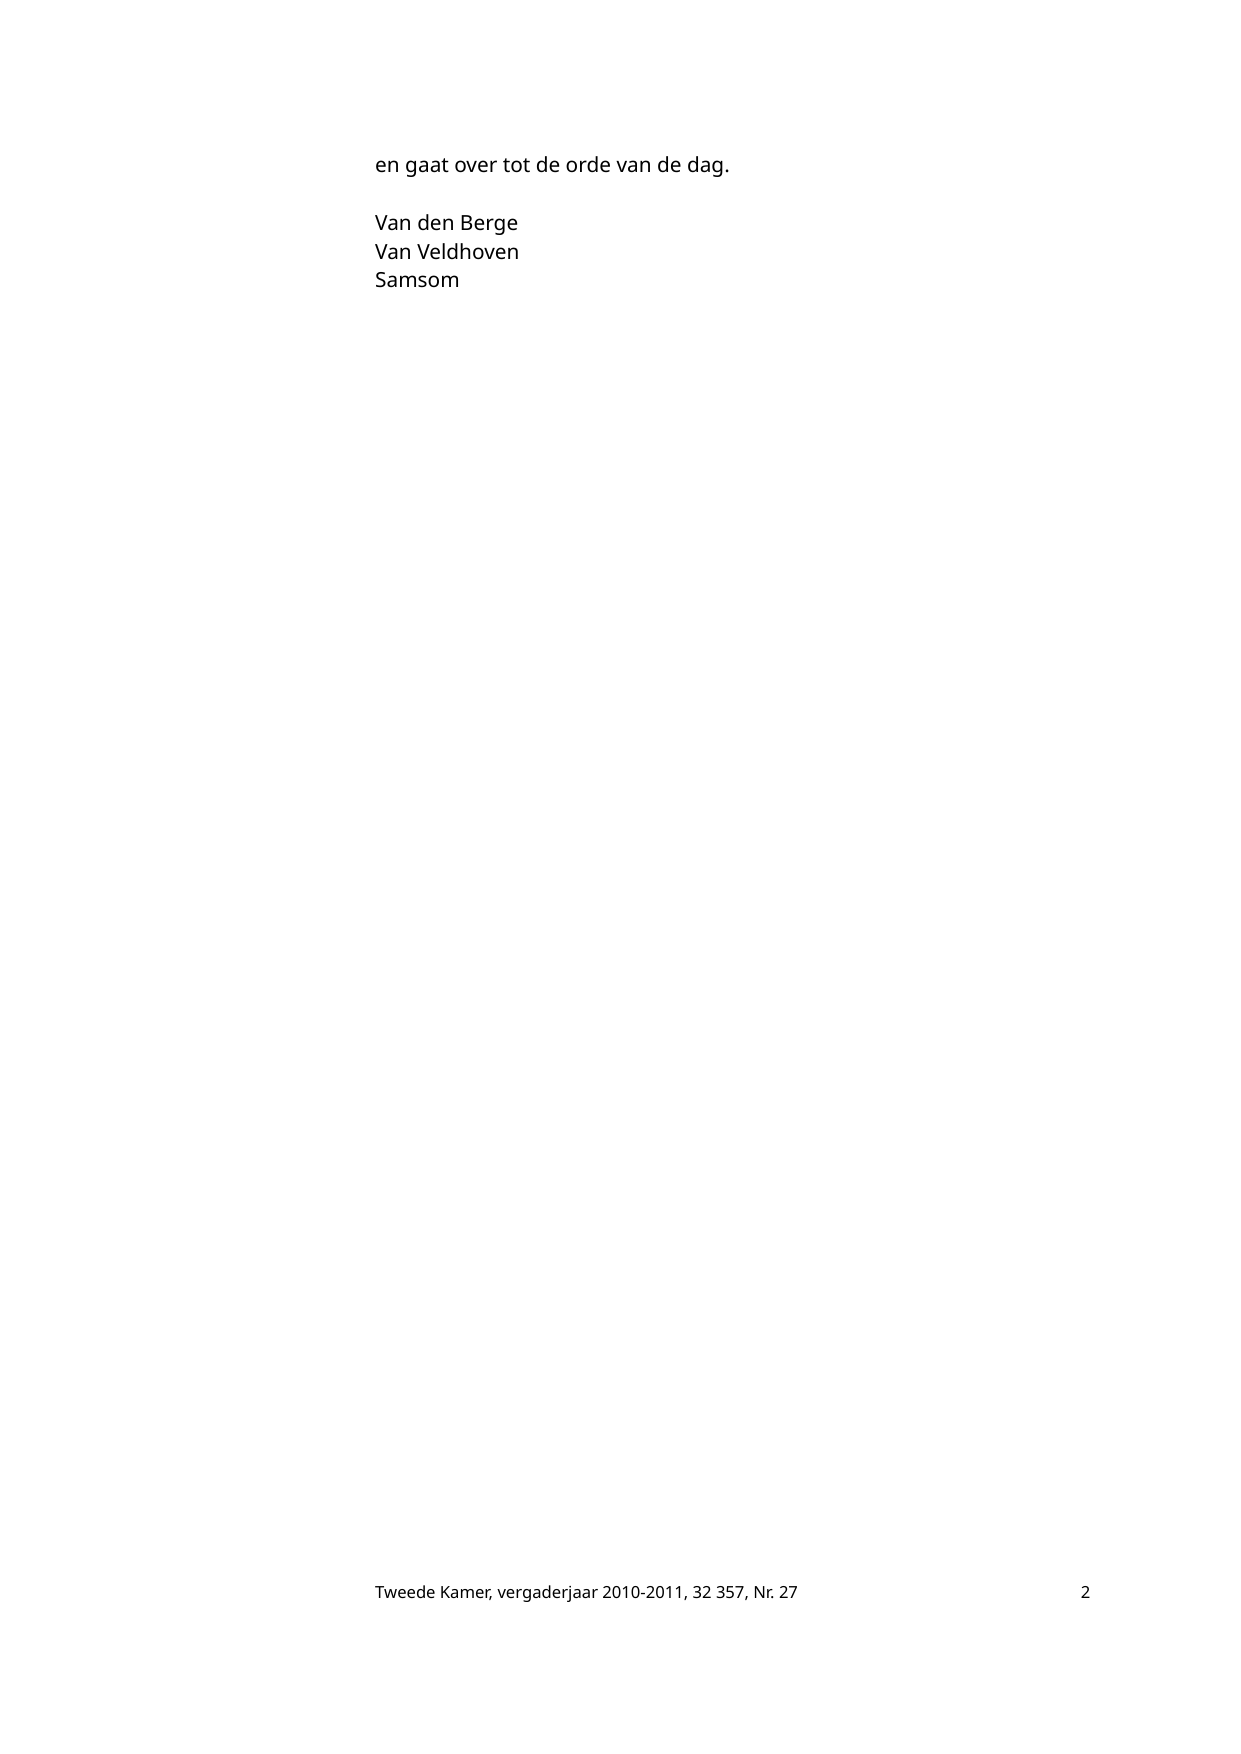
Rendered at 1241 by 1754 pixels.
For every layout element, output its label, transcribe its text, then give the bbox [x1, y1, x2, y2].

text Van Veldhoven [375, 237, 1090, 265]
text Samsom [375, 265, 1090, 294]
text Van den Berge [375, 208, 1090, 237]
text en gaat over tot de orde van de dag. [375, 150, 1090, 178]
